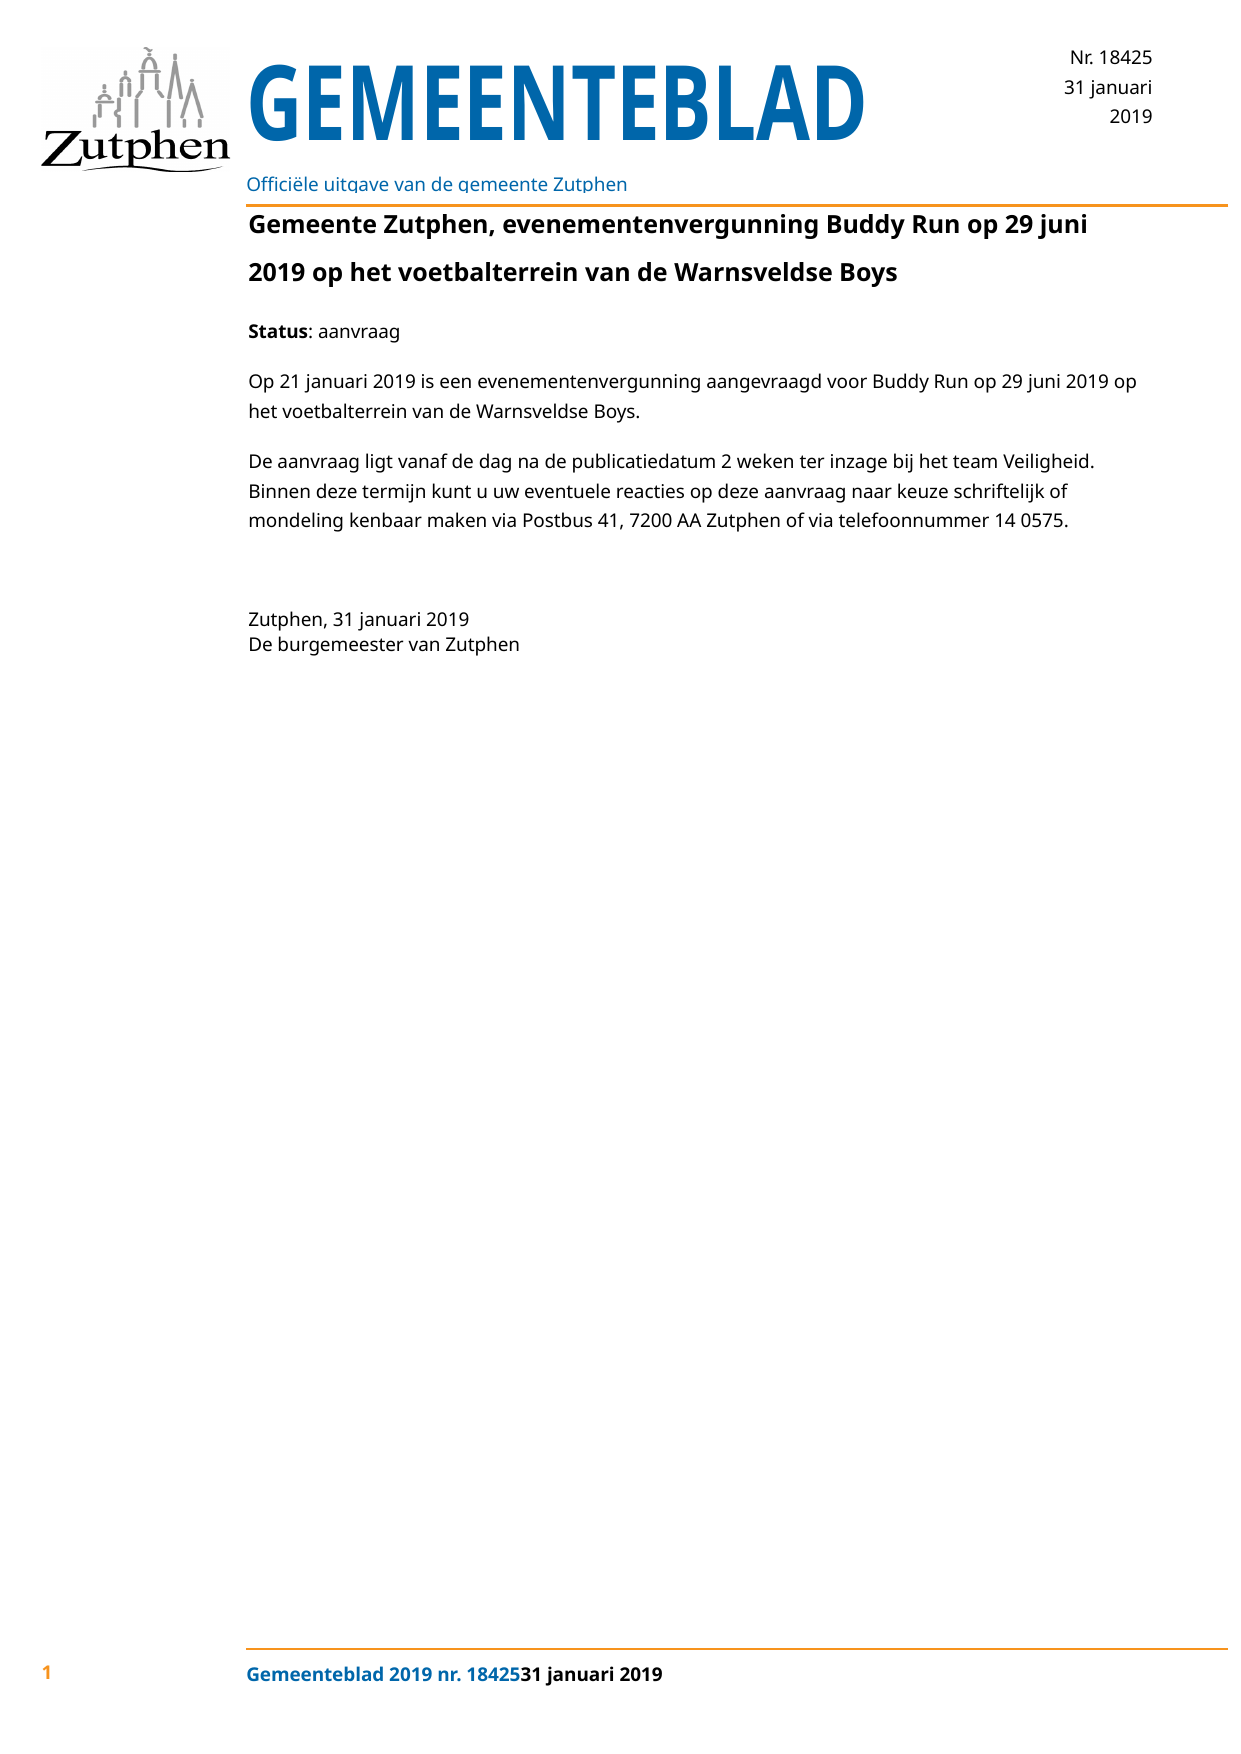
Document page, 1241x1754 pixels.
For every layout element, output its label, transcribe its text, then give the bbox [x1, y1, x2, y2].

text Status: aanvraag [248, 318, 1152, 344]
text De aanvraag ligt vanaf de dag na de publicatiedatum 2 weken ter inzage bij het team Veiligheid. Binnen deze termijn kunt u uw eventuele reacties op deze aanvraag naar keuze schriftelijk of mondeling kenbaar maken via Postbus 41, 7200 AA Zutphen of via telefoonnummer 14 0575. [248, 448, 1152, 533]
text Op 21 januari 2019 is een evenementenvergunning aangevraagd voor Buddy Run op 29 juni 2019 op het voetbalterrein van de Warnsveldse Boys. [248, 368, 1152, 424]
text De burgemeester van Zutphen [248, 631, 1152, 657]
text Zutphen, 31 januari 2019 [248, 606, 1152, 631]
text Gemeente Zutphen, evenementenvergunning Buddy Run op 29 juni 2019 op het voetbalterrein van de Warnsveldse Boys [248, 207, 1152, 288]
picture [41, 47, 231, 172]
